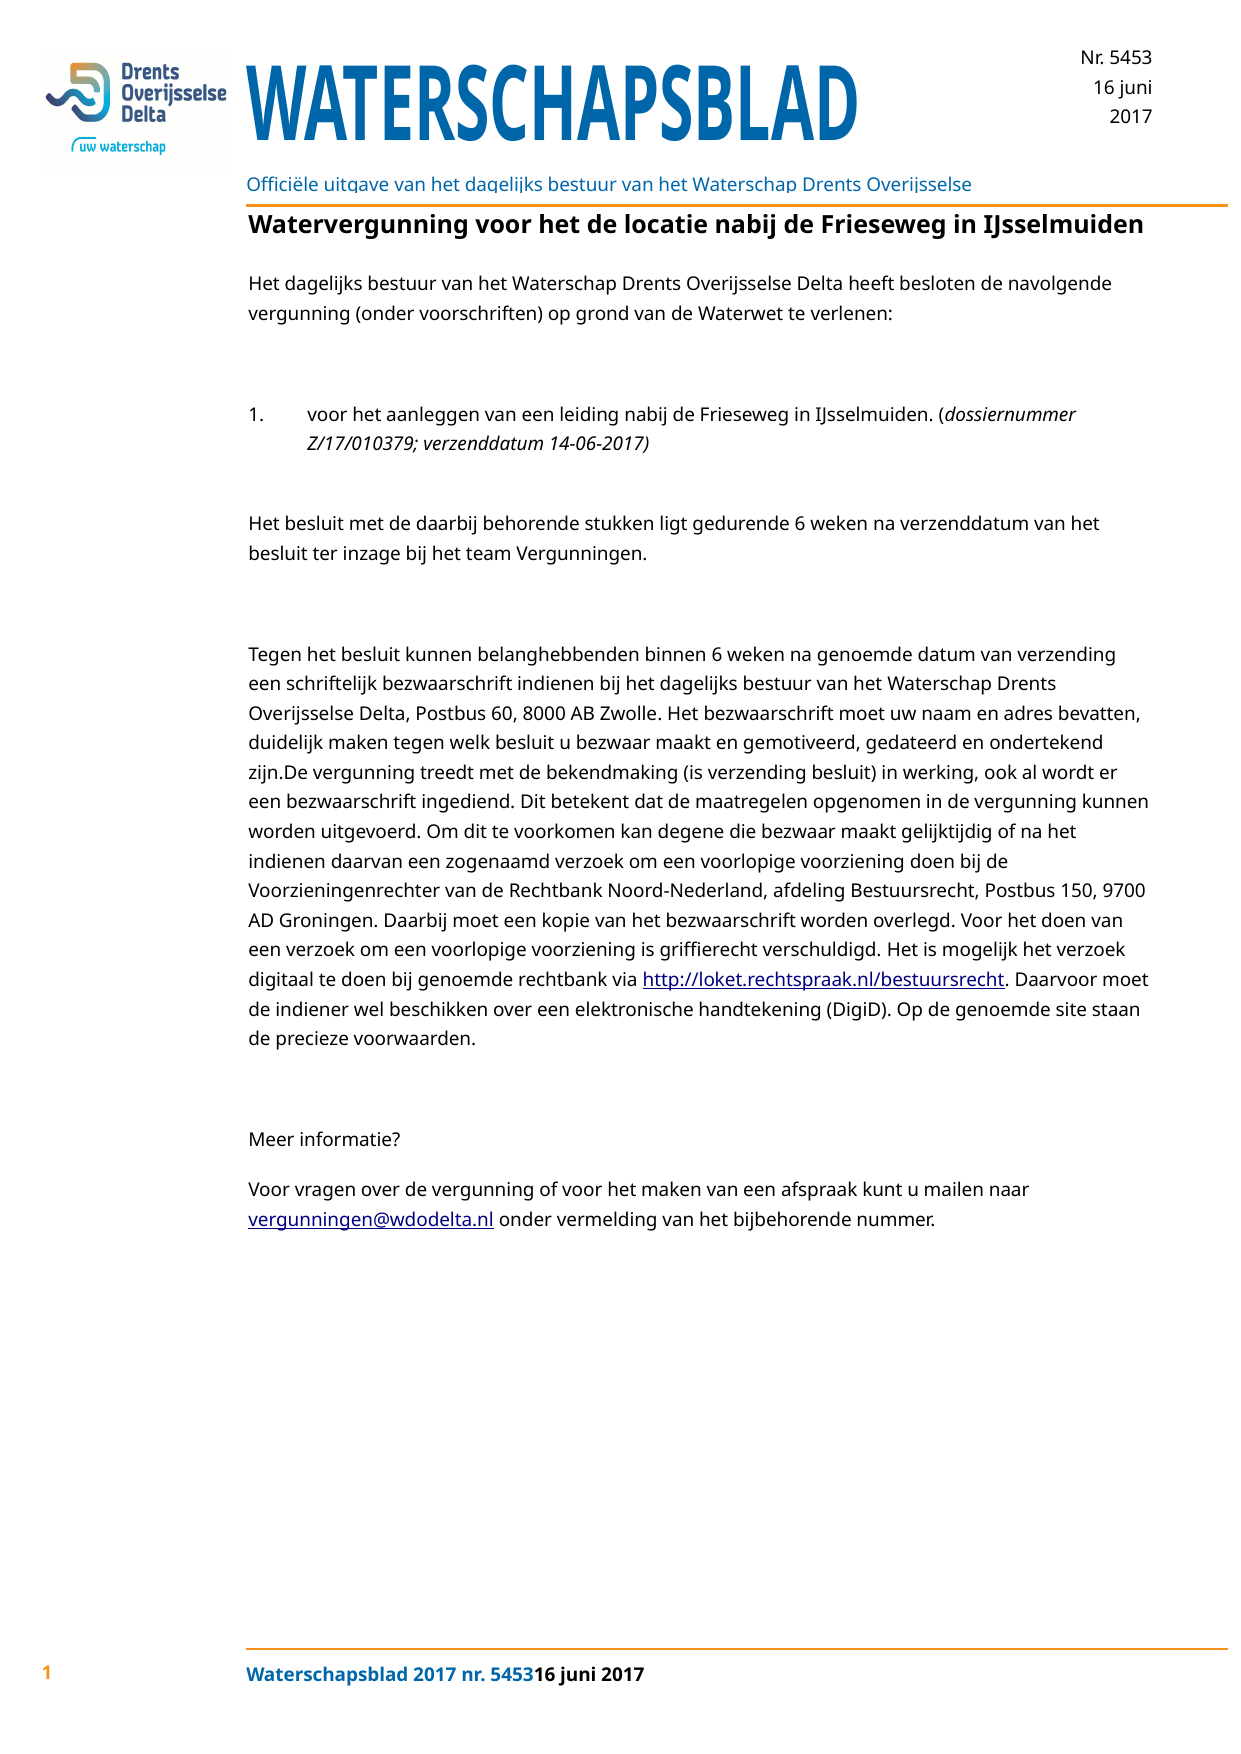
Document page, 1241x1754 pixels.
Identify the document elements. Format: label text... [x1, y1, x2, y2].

text Meer informatie? [248, 1126, 1152, 1152]
text Watervergunning voor het de locatie nabij de Frieseweg in IJsselmuiden [248, 207, 1152, 241]
text Voor vragen over de vergunning of voor het maken van een afspraak kunt u mailen naar vergunningen@wdodelta.nl onder vermelding van het bijbehorende nummer. [248, 1177, 1152, 1232]
text Tegen het besluit kunnen belanghebbenden binnen 6 weken na genoemde datum van verzending een schriftelijk bezwaarschrift indienen bij het dagelijks bestuur van het Waterschap Drents Overijsselse Delta, Postbus 60, 8000 AB Zwolle. Het bezwaarschrift moet uw naam en adres bevatten, duidelijk maken tegen welk besluit u bezwaar maakt en gemotiveerd, gedateerd en ondertekend zijn.De vergunning treedt met de bekendmaking (is verzending besluit) in werking, ook al wordt er een bezwaarschrift ingediend. Dit betekent dat de maatregelen opgenomen in de vergunning kunnen worden uitgevoerd. Om dit te voorkomen kan degene die bezwaar maakt gelijktijdig of na het indienen daarvan een zogenaamd verzoek om een voorlopige voorziening doen bij de Voorzieningenrechter van de Rechtbank Noord-Nederland, afdeling Bestuursrecht, Postbus 150, 9700 AD Groningen. Daarbij moet een kopie van het bezwaarschrift worden overlegd. Voor het doen van een verzoek om een voorlopige voorziening is griffierecht verschuldigd. Het is mogelijk het verzoek digitaal te doen bij genoemde rechtbank via http://loket.rechtspraak.nl/bestuursrecht. Daarvoor moet de indiener wel beschikken over een elektronische handtekening (DigiD). Op de genoemde site staan de precieze voorwaarden. [248, 641, 1152, 1051]
list voor het aanleggen van een leiding nabij de Frieseweg in IJsselmuiden. (dossiernummer Z/17/010379; verzenddatum 14-06-2017) [248, 401, 1152, 456]
picture [41, 47, 231, 172]
text Het dagelijks bestuur van het Waterschap Drents Overijsselse Delta heeft besloten de navolgende vergunning (onder voorschriften) op grond van de Waterwet te verlenen: [248, 270, 1152, 326]
text Het besluit met de daarbij behorende stukken ligt gedurende 6 weken na verzenddatum van het besluit ter inzage bij het team Vergunningen. [248, 510, 1152, 566]
